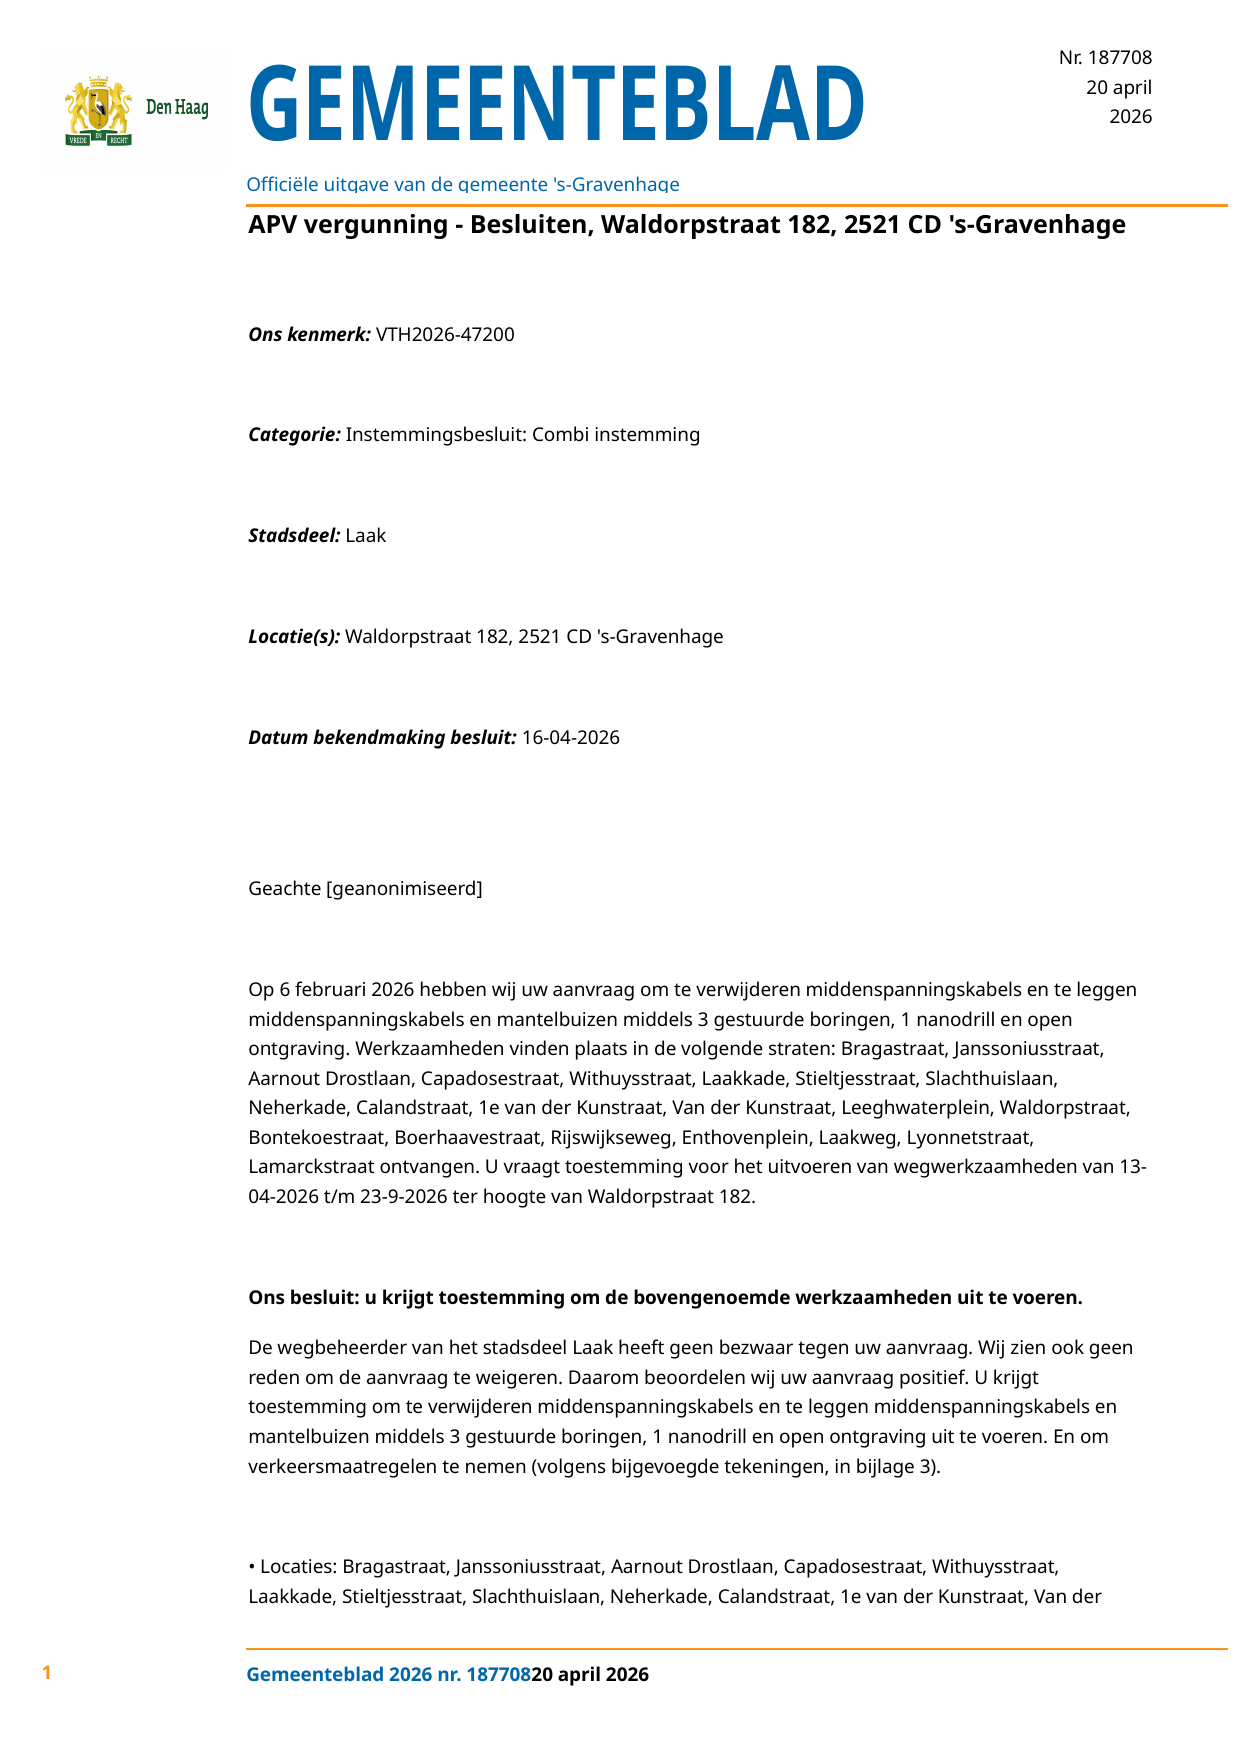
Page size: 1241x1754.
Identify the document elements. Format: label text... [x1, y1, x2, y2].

text Categorie: Instemmingsbesluit: Combi instemming [248, 422, 1152, 447]
text • Locaties: Bragastraat, Janssoniusstraat, Aarnout Drostlaan, Capadosestraat, Withuysstraat, Laakkade, Stieltjesstraat, Slachthuislaan, Neherkade, Calandstraat, 1e van der Kunstraat, Van der [248, 1554, 1152, 1609]
text Ons besluit: u krijgt toestemming om de bovengenoemde werkzaamheden uit te voeren. [248, 1284, 1152, 1310]
text Ons kenmerk: VTH2026-47200 [248, 321, 1152, 346]
text APV vergunning - Besluiten, Waldorpstraat 182, 2521 CD 's-Gravenhage [248, 207, 1152, 241]
text De wegbeheerder van het stadsdeel Laak heeft geen bezwaar tegen uw aanvraag. Wij zien ook geen reden om de aanvraag te weigeren. Daarom beoordelen wij uw aanvraag positief. U krijgt toestemming om te verwijderen middenspanningskabels en te leggen middenspanningskabels en mantelbuizen middels 3 gestuurde boringen, 1 nanodrill en open ontgraving uit te voeren. En om verkeersmaatregelen te nemen (volgens bijgevoegde tekeningen, in bijlage 3). [248, 1334, 1152, 1478]
text Locatie(s): Waldorpstraat 182, 2521 CD 's-Gravenhage [248, 623, 1152, 649]
text Datum bekendmaking besluit: 16-04-2026 [248, 724, 1152, 750]
text Stadsdeel: Laak [248, 522, 1152, 548]
picture [41, 47, 231, 172]
text Op 6 februari 2026 hebben wij uw aanvraag om te verwijderen middenspanningskabels en te leggen middenspanningskabels en mantelbuizen middels 3 gestuurde boringen, 1 nanodrill en open ontgraving. Werkzaamheden vinden plaats in de volgende straten: Bragastraat, Janssoniusstraat, Aarnout Drostlaan, Capadosestraat, Withuysstraat, Laakkade, Stieltjesstraat, Slachthuislaan, Neherkade, Calandstraat, 1e van der Kunstraat, Van der Kunstraat, Leeghwaterplein, Waldorpstraat, Bontekoestraat, Boerhaavestraat, Rijswijkseweg, Enthovenplein, Laakweg, Lyonnetstraat, Lamarckstraat ontvangen. U vraagt toestemming voor het uitvoeren van wegwerkzaamheden van 13-04-2026 t/m 23-9-2026 ter hoogte van Waldorpstraat 182. [248, 976, 1152, 1209]
text Geachte [geanonimiseerd] [248, 875, 1152, 901]
